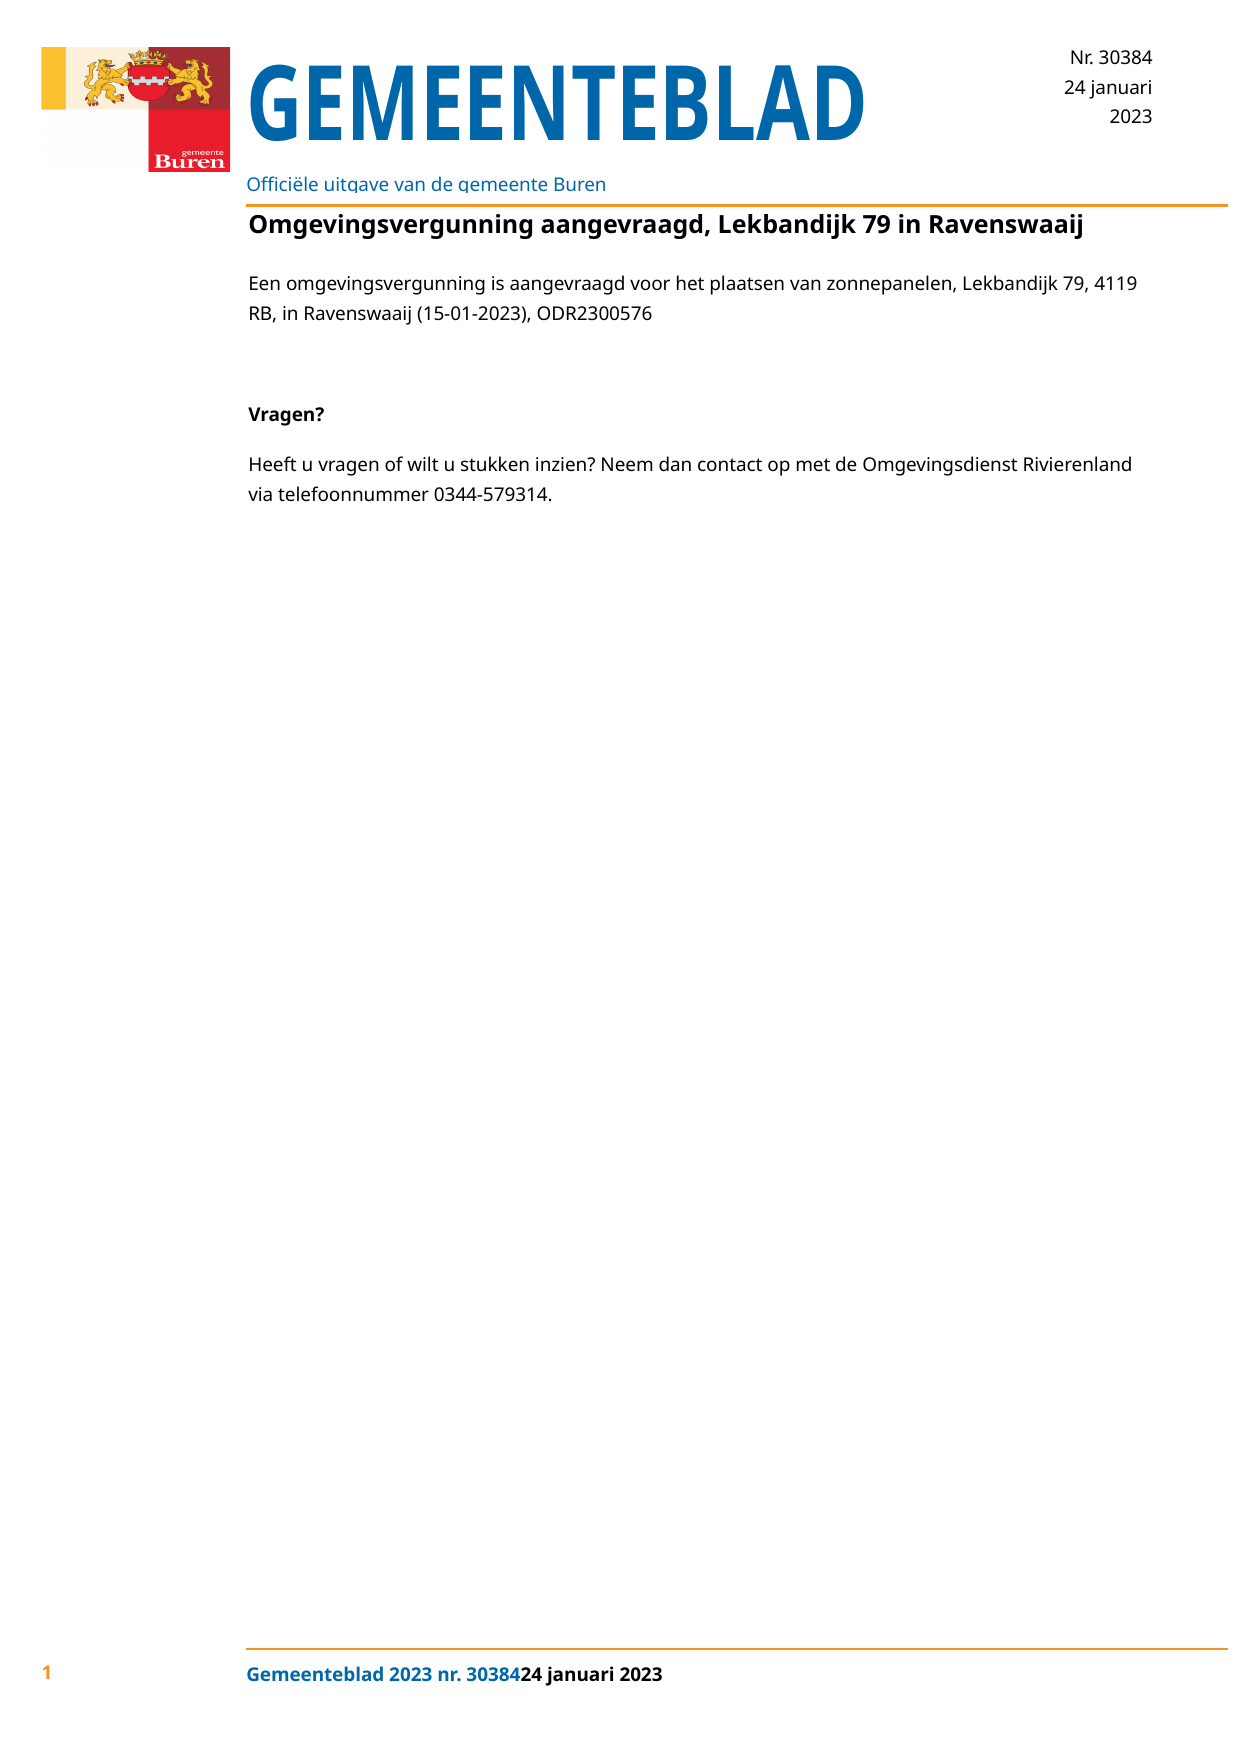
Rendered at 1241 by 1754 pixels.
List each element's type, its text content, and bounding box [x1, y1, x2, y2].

text Een omgevingsvergunning is aangevraagd voor het plaatsen van zonnepanelen, Lekbandijk 79, 4119 RB, in Ravenswaaij (15-01-2023), ODR2300576 [248, 270, 1152, 326]
picture [41, 47, 231, 172]
text Omgevingsvergunning aangevraagd, Lekbandijk 79 in Ravenswaaij [248, 207, 1152, 241]
text Heeft u vragen of wilt u stukken inzien? Neem dan contact op met de Omgevingsdienst Rivierenland via telefoonnummer 0344-579314. [248, 451, 1152, 506]
text Vragen? [248, 401, 1152, 426]
